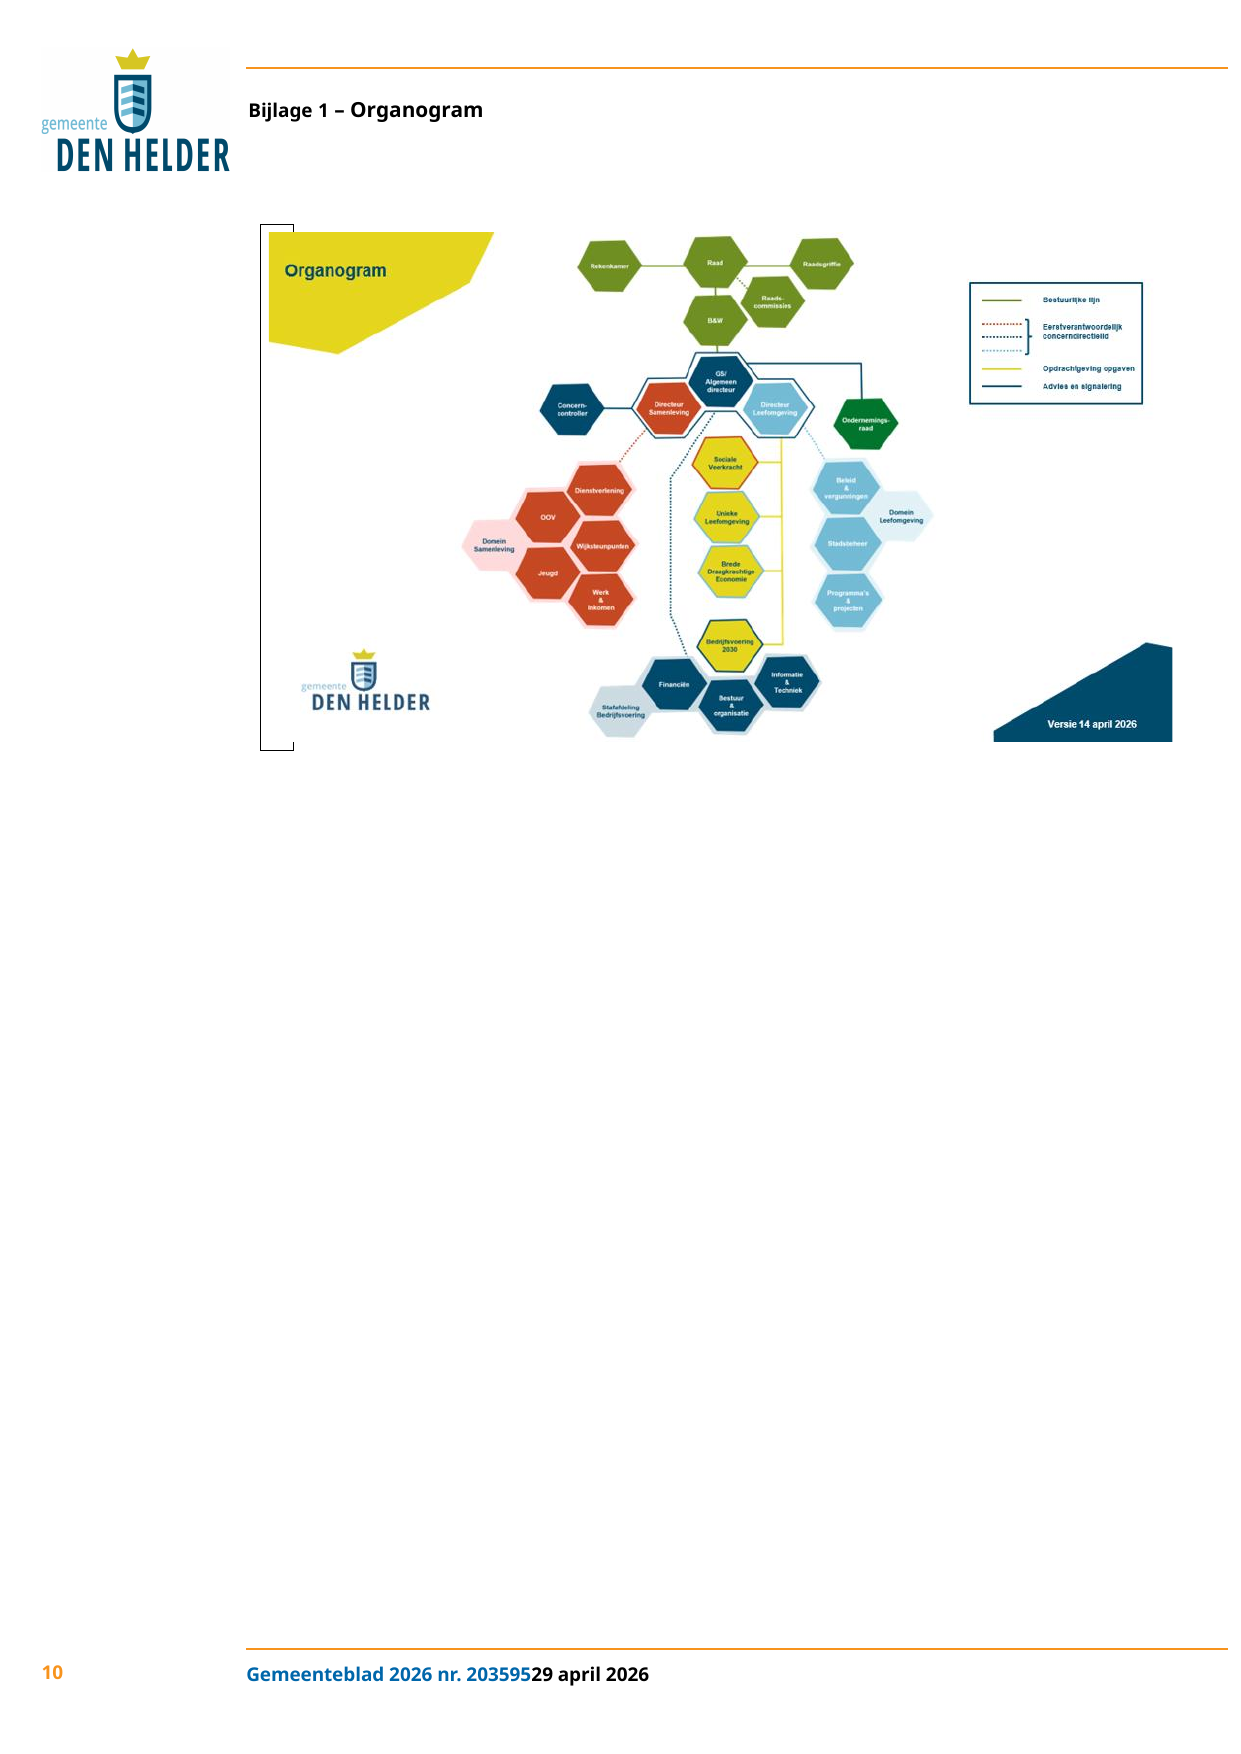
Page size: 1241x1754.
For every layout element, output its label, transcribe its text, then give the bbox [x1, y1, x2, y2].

picture [100, 154, 106, 172]
picture [1086, 715, 1137, 729]
picture [1045, 717, 1076, 729]
picture [182, 144, 187, 165]
picture [268, 232, 1173, 742]
picture [220, 160, 224, 172]
picture [130, 157, 135, 172]
picture [41, 47, 231, 172]
picture [1080, 721, 1085, 729]
text Bijlage 1 – Organogram [248, 95, 1152, 123]
picture [63, 144, 68, 165]
